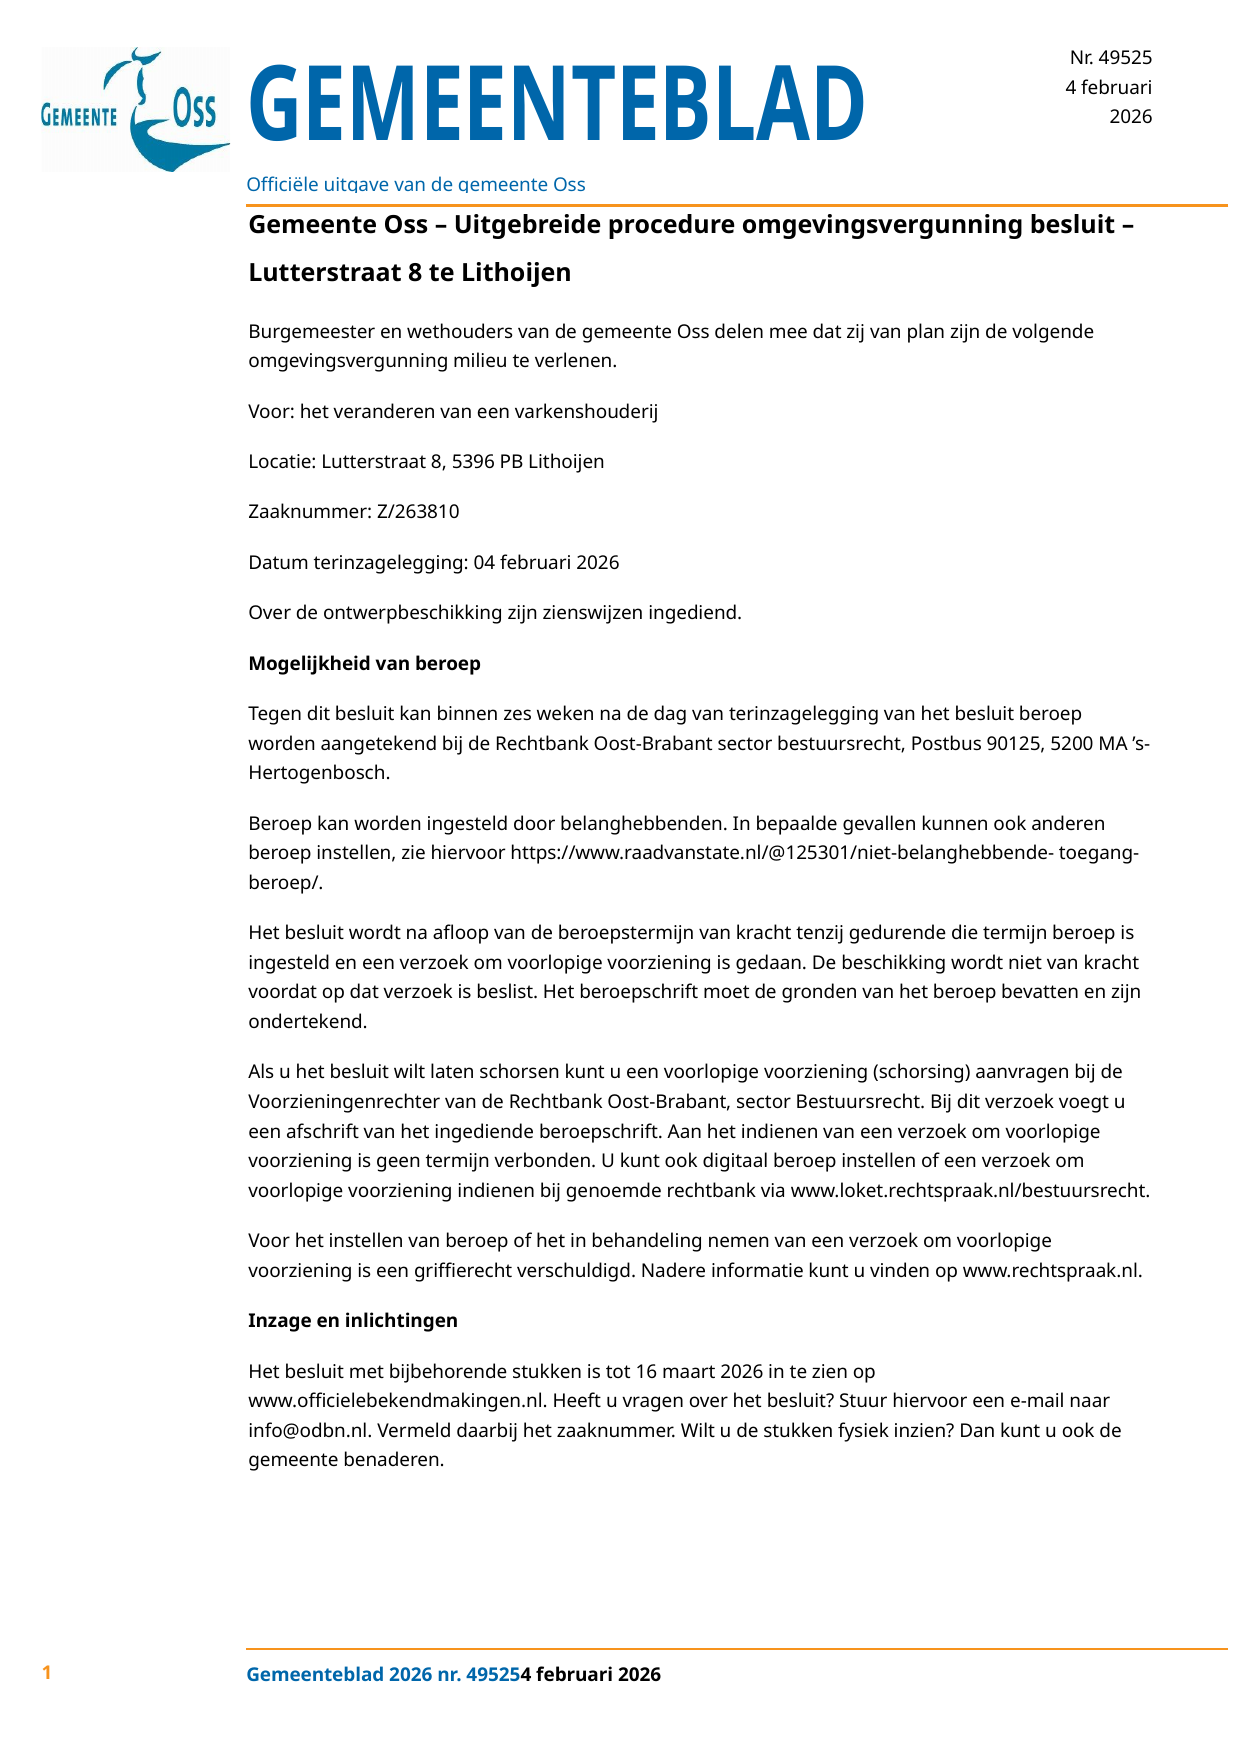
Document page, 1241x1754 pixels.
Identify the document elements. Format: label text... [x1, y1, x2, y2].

text Over de ontwerpbeschikking zijn zienswijzen ingediend. [248, 599, 1152, 625]
text Beroep kan worden ingesteld door belanghebbenden. In bepaalde gevallen kunnen ook anderen beroep instellen, zie hiervoor https://www.raadvanstate.nl/@125301/niet-belanghebbende- toegang-beroep/. [248, 810, 1152, 895]
text Het besluit met bijbehorende stukken is tot 16 maart 2026 in te zien op www.officielebekendmakingen.nl. Heeft u vragen over het besluit? Stuur hiervoor een e-mail naar info@odbn.nl. Vermeld daarbij het zaaknummer. Wilt u de stukken fysiek inzien? Dan kunt u ook de gemeente benaderen. [248, 1358, 1152, 1472]
text Tegen dit besluit kan binnen zes weken na de dag van terinzagelegging van het besluit beroep worden aangetekend bij de Rechtbank Oost-Brabant sector bestuursrecht, Postbus 90125, 5200 MA ’s-Hertogenbosch. [248, 700, 1152, 785]
picture [41, 47, 231, 172]
text Mogelijkheid van beroep [248, 650, 1152, 676]
text Voor het instellen van beroep of het in behandeling nemen van een verzoek om voorlopige voorziening is een griffierecht verschuldigd. Nadere informatie kunt u vinden op www.rechtspraak.nl. [248, 1227, 1152, 1283]
text Als u het besluit wilt laten schorsen kunt u een voorlopige voorziening (schorsing) aanvragen bij de Voorzieningenrechter van de Rechtbank Oost-Brabant, sector Bestuursrecht. Bij dit verzoek voegt u een afschrift van het ingediende beroepschrift. Aan het indienen van een verzoek om voorlopige voorziening is geen termijn verbonden. U kunt ook digitaal beroep instellen of een verzoek om voorlopige voorziening indienen bij genoemde rechtbank via www.loket.rechtspraak.nl/bestuursrecht. [248, 1059, 1152, 1203]
text Inzage en inlichtingen [248, 1307, 1152, 1333]
text Locatie: Lutterstraat 8, 5396 PB Lithoijen [248, 448, 1152, 474]
text Burgemeester en wethouders van de gemeente Oss delen mee dat zij van plan zijn de volgende omgevingsvergunning milieu te verlenen. [248, 318, 1152, 373]
text Het besluit wordt na afloop van de beroepstermijn van kracht tenzij gedurende die termijn beroep is ingesteld en een verzoek om voorlopige voorziening is gedaan. De beschikking wordt niet van kracht voordat op dat verzoek is beslist. Het beroepschrift moet de gronden van het beroep bevatten en zijn ondertekend. [248, 919, 1152, 1034]
text Datum terinzagelegging: 04 februari 2026 [248, 549, 1152, 575]
text Zaaknummer: Z/263810 [248, 499, 1152, 524]
text Gemeente Oss – Uitgebreide procedure omgevingsvergunning besluit – Lutterstraat 8 te Lithoijen [248, 207, 1152, 288]
text Voor: het veranderen van een varkenshouderij [248, 398, 1152, 424]
